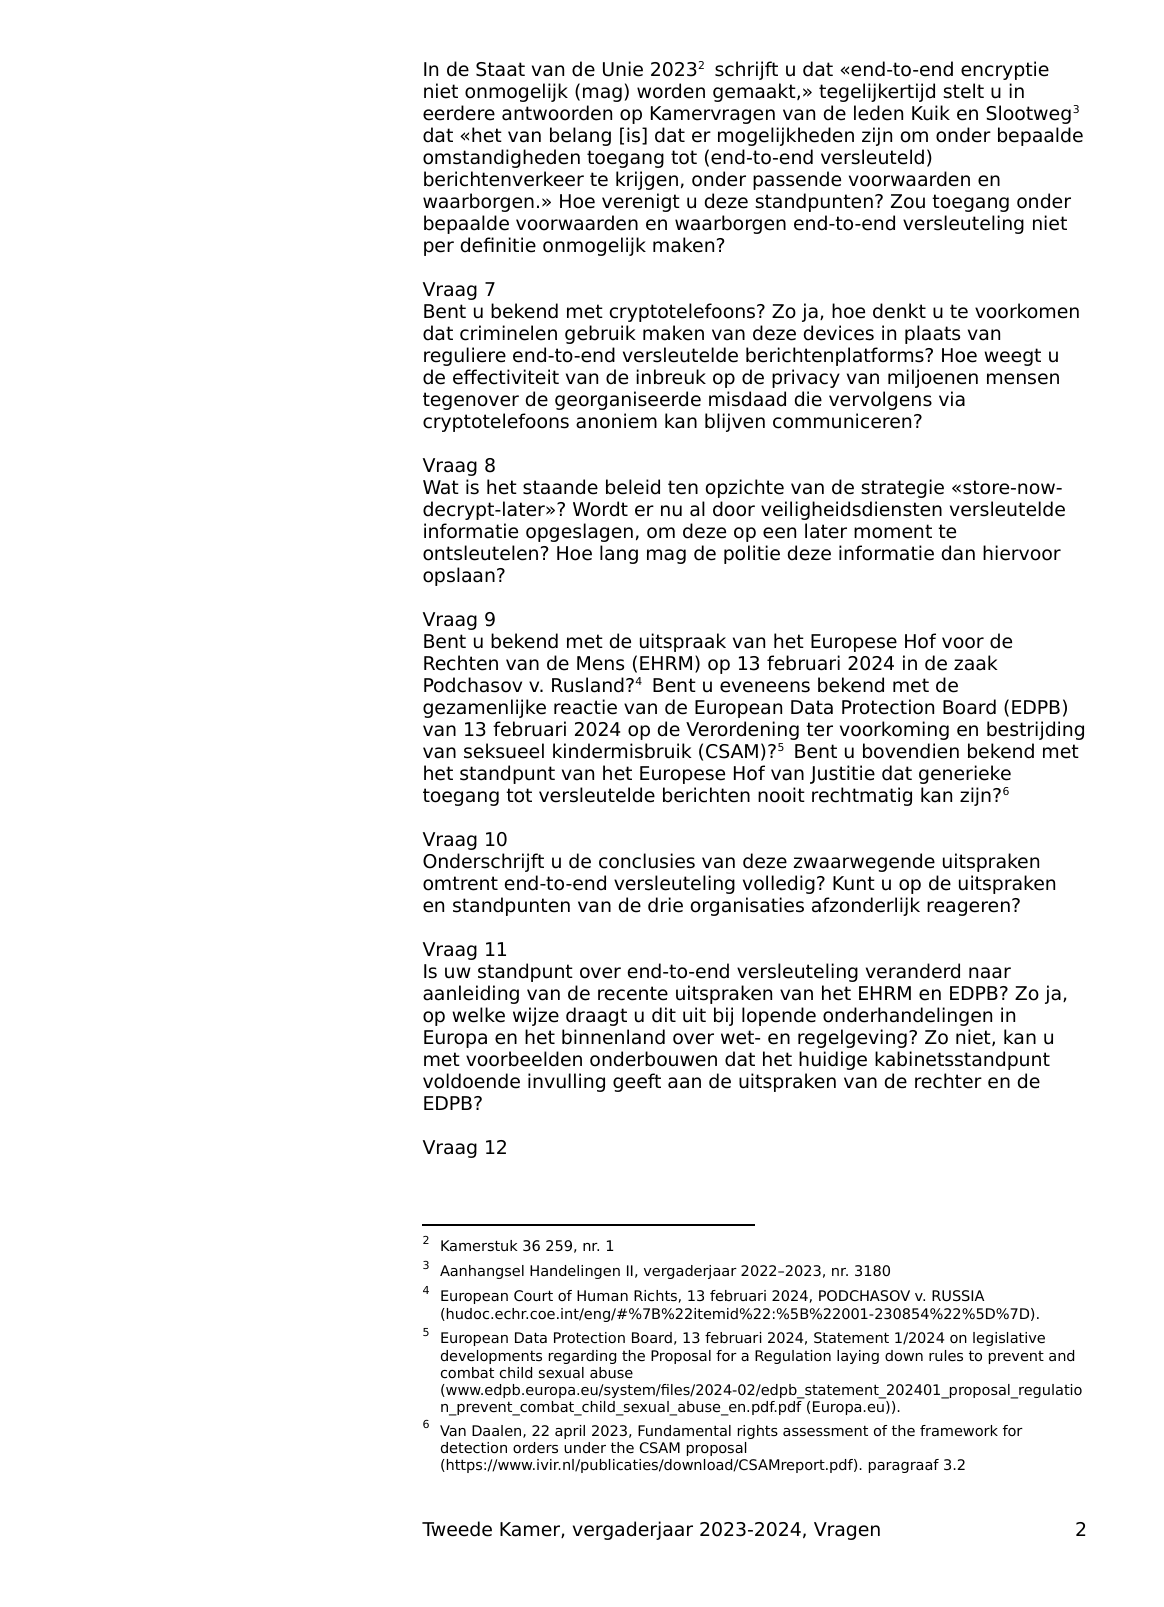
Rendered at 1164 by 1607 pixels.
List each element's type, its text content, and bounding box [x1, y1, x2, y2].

text Onderschrijft u de conclusies van deze zwaarwegende uitspraken omtrent end-to-end versleuteling volledig? Kunt u op de uitspraken en standpunten van de drie organisaties afzonderlijk reageren? [422, 851, 1087, 917]
text Is uw standpunt over end-to-end versleuteling veranderd naar aanleiding van de recente uitspraken van het EHRM en EDPB? Zo ja, op welke wijze draagt u dit uit bij lopende onderhandelingen in Europa en het binnenland over wet- en regelgeving? Zo niet, kan u met voorbeelden onderbouwen dat het huidige kabinetsstandpunt voldoende invulling geeft aan de uitspraken van de rechter en de EDPB? [422, 961, 1087, 1115]
text Vraag 8 [422, 455, 1087, 477]
text Kamerstuk 36 259, nr. 1 [422, 1234, 1087, 1256]
text Bent u bekend met de uitspraak van het Europese Hof voor de Rechten van de Mens (EHRM) op 13 februari 2024 in de zaak Podchasov v. Rusland? Bent u eveneens bekend met de gezamenlijke reactie van de European Data Protection Board (EDPB) van 13 februari 2024 op de Verordening ter voorkoming en bestrijding van seksueel kindermisbruik (CSAM)? Bent u bovendien bekend met het standpunt van het Europese Hof van Justitie dat generieke toegang tot versleutelde berichten nooit rechtmatig kan zijn? [422, 631, 1087, 807]
text Vraag 9 [422, 609, 1087, 631]
text European Data Protection Board, 13 februari 2024, Statement 1/2024 on legislative developments regarding the Proposal for a Regulation laying down rules to prevent and combat child sexual abuse (www.edpb.europa.eu/system/files/2024-02/edpb_statement_202401_proposal_regulation_prevent_combat_child_sexual_abuse_en.pdf.pdf (Europa.eu)). [422, 1326, 1087, 1416]
text Vraag 7 [422, 279, 1087, 301]
text Bent u bekend met cryptotelefoons? Zo ja, hoe denkt u te voorkomen dat criminelen gebruik maken van deze devices in plaats van reguliere end-to-end versleutelde berichtenplatforms? Hoe weegt u de effectiviteit van de inbreuk op de privacy van miljoenen mensen tegenover de georganiseerde misdaad die vervolgens via cryptotelefoons anoniem kan blijven communiceren? [422, 301, 1087, 433]
text Wat is het staande beleid ten opzichte van de strategie «store-now-decrypt-later»? Wordt er nu al door veiligheidsdiensten versleutelde informatie opgeslagen, om deze op een later moment te ontsleutelen? Hoe lang mag de politie deze informatie dan hiervoor opslaan? [422, 477, 1087, 587]
text Vraag 12 [422, 1137, 1087, 1159]
text Van Daalen, 22 april 2023, Fundamental rights assessment of the framework for detection orders under the CSAM proposal (https://www.ivir.nl/publicaties/download/CSAMreport.pdf). paragraaf 3.2 [422, 1418, 1087, 1474]
text Vraag 10 [422, 829, 1087, 851]
text Vraag 11 [422, 939, 1087, 961]
text Aanhangsel Handelingen II, vergaderjaar 2022–2023, nr. 3180 [422, 1259, 1087, 1281]
text In de Staat van de Unie 2023 schrijft u dat «end-to-end encryptie niet onmogelijk (mag) worden gemaakt,» tegelijkertijd stelt u in eerdere antwoorden op Kamervragen van de leden Kuik en Slootweg dat «het van belang [is] dat er mogelijkheden zijn om onder bepaalde omstandigheden toegang tot (end-to-end versleuteld) berichtenverkeer te krijgen, onder passende voorwaarden en waarborgen.» Hoe verenigt u deze standpunten? Zou toegang onder bepaalde voorwaarden en waarborgen end-to-end versleuteling niet per definitie onmogelijk maken? [422, 59, 1087, 257]
text European Court of Human Richts, 13 februari 2024, PODCHASOV v. RUSSIA (hudoc.echr.coe.int/eng/#%7B%22itemid%22:%5B%22001-230854%22%5D%7D). [422, 1284, 1087, 1323]
